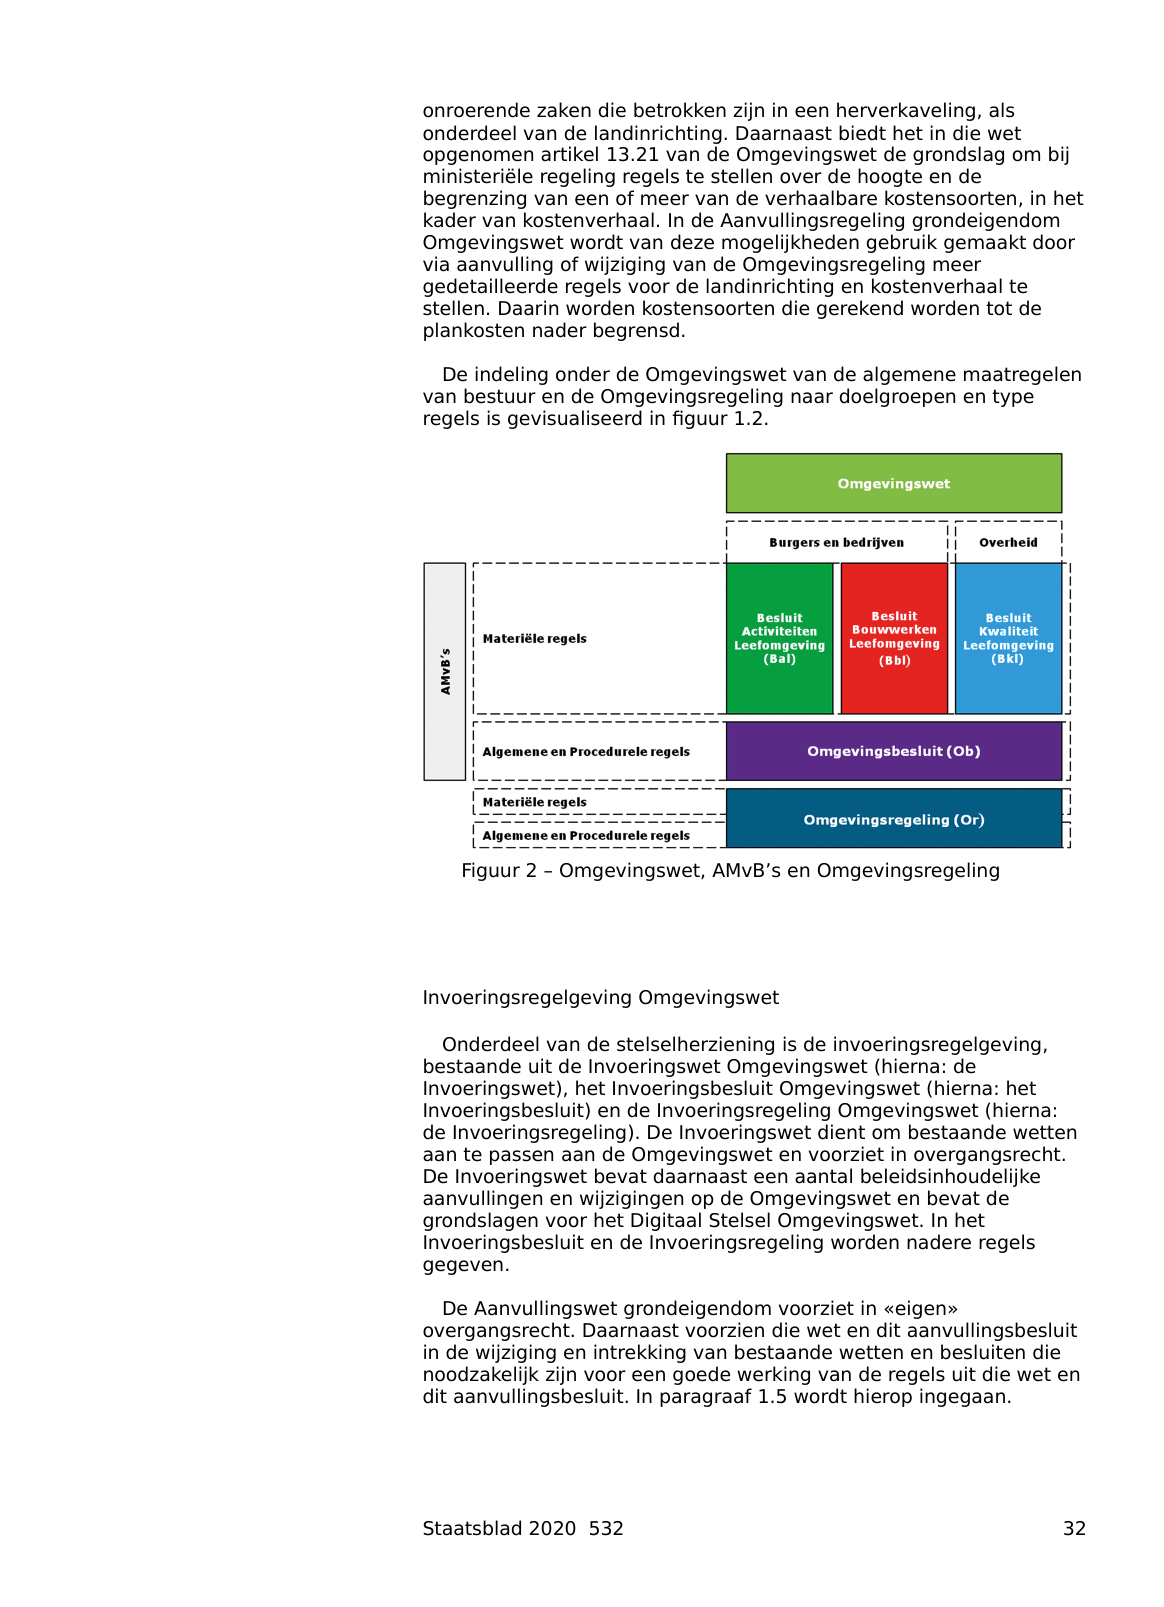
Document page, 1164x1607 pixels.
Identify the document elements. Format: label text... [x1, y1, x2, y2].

text Onderdeel van de stelselherziening is de invoeringsregelgeving, bestaande uit de Invoeringswet Omgevingswet (hierna: de Invoeringswet), het Invoeringsbesluit Omgevingswet (hierna: het Invoeringsbesluit) en de Invoeringsregeling Omgevingswet (hierna: de Invoeringsregeling). De Invoeringswet dient om bestaande wetten aan te passen aan de Omgevingswet en voorziet in overgangsrecht. De Invoeringswet bevat daarnaast een aantal beleidsinhoudelijke aanvullingen en wijzigingen op de Omgevingswet en bevat de grondslagen voor het Digitaal Stelsel Omgevingswet. In het Invoeringsbesluit en de Invoeringsregeling worden nadere regels gegeven. [422, 1034, 1087, 1276]
text De indeling onder de Omgevingswet van de algemene maatregelen van bestuur en de Omgevingsregeling naar doelgroepen en type regels is gevisualiseerd in figuur 1.2. [422, 364, 1087, 430]
text Figuur 2 – Omgevingswet, AMvB’s en Omgevingsregeling [442, 860, 1091, 882]
text De Aanvullingswet grondeigendom voorziet in «eigen» overgangsrecht. Daarnaast voorzien die wet en dit aanvullingsbesluit in de wijziging en intrekking van bestaande wetten en besluiten die noodzakelijk zijn voor een goede werking van de regels uit die wet en dit aanvullingsbesluit. In paragraaf 1.5 wordt hierop ingegaan. [422, 1298, 1087, 1408]
picture [422, 452, 1072, 849]
subtitle Invoeringsregelgeving Omgevingswet [422, 987, 1087, 1009]
text onroerende zaken die betrokken zijn in een herverkaveling, als onderdeel van de landinrichting. Daarnaast biedt het in die wet opgenomen artikel 13.21 van de Omgevingswet de grondslag om bij ministeriële regeling regels te stellen over de hoogte en de begrenzing van een of meer van de verhaalbare kostensoorten, in het kader van kostenverhaal. In de Aanvullingsregeling grondeigendom Omgevingswet wordt van deze mogelijkheden gebruik gemaakt door via aanvulling of wijziging van de Omgevingsregeling meer gedetailleerde regels voor de landinrichting en kostenverhaal te stellen. Daarin worden kostensoorten die gerekend worden tot de plankosten nader begrensd. [422, 100, 1087, 342]
